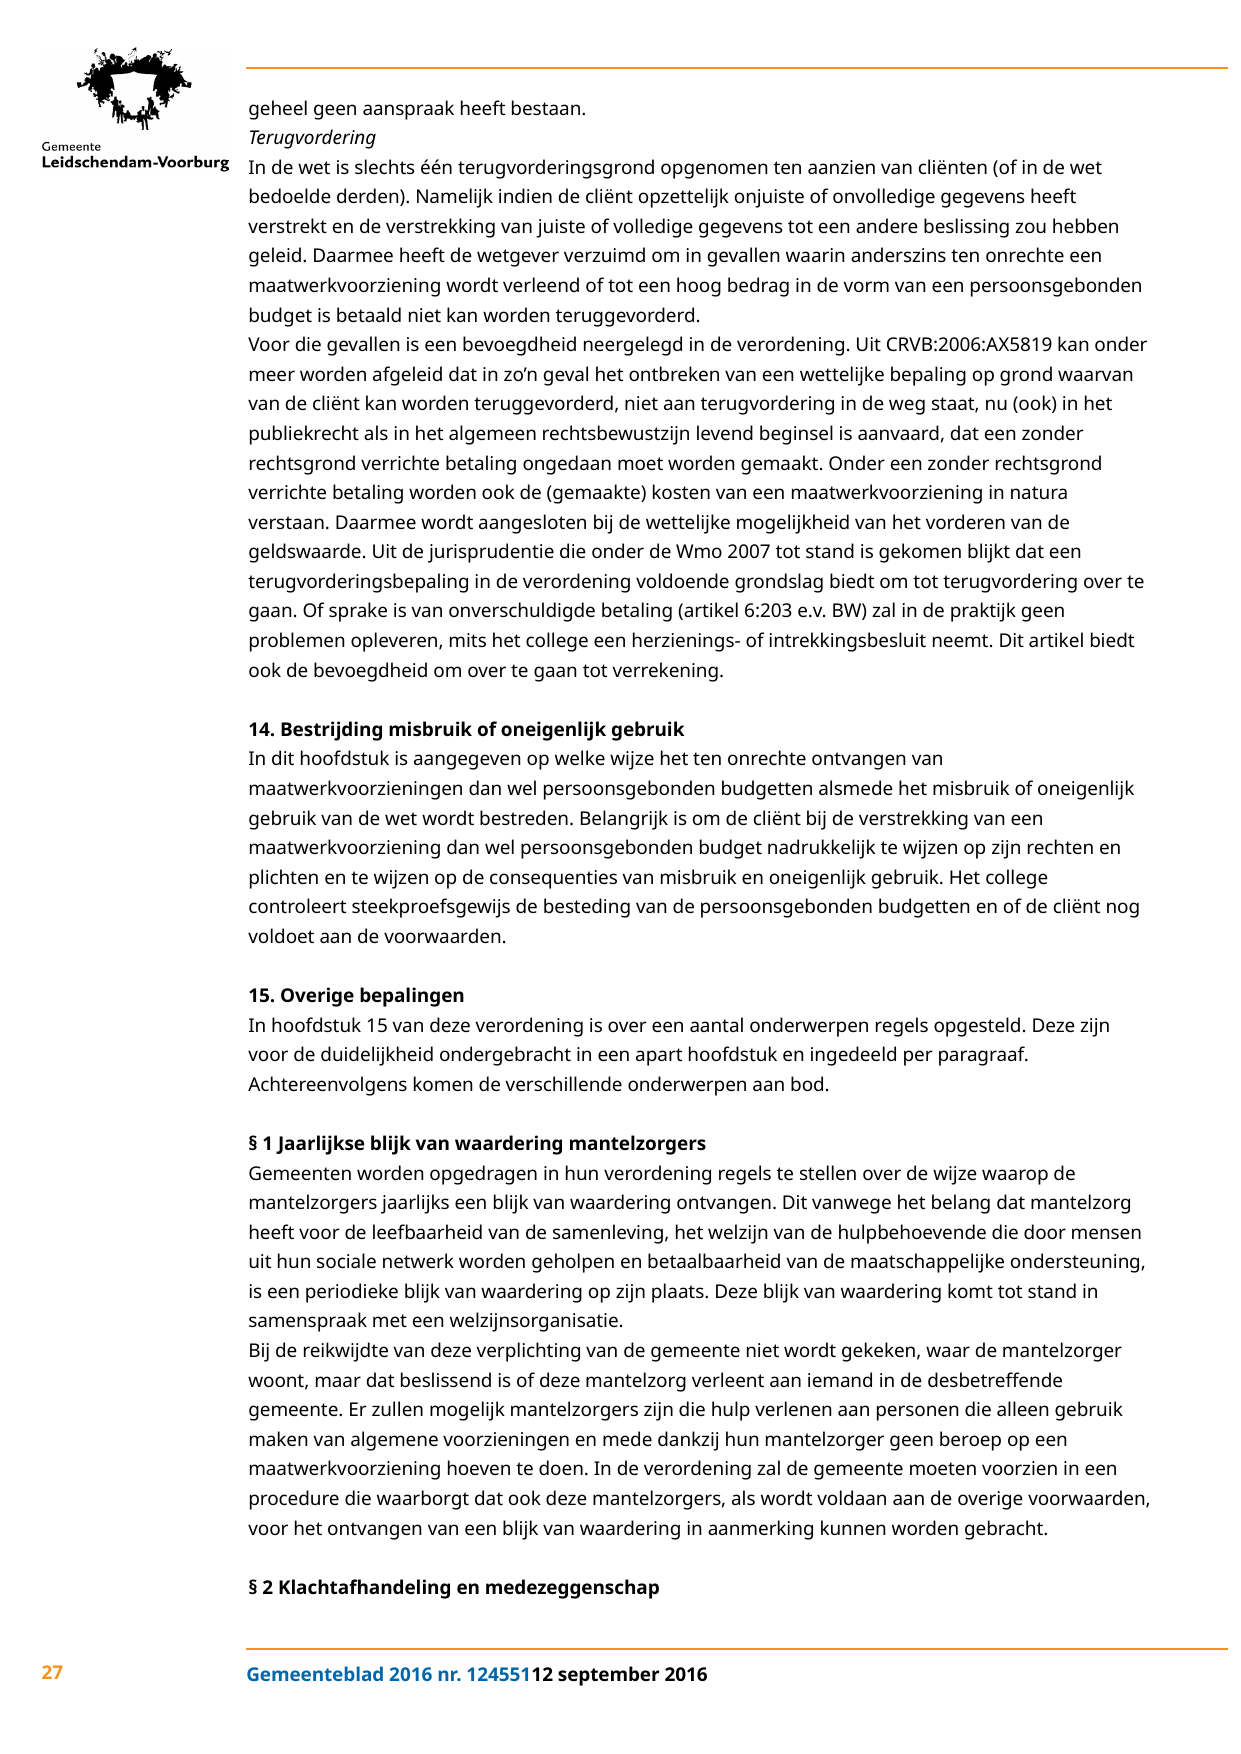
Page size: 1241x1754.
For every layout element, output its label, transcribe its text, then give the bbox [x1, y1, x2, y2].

text In dit hoofdstuk is aangegeven op welke wijze het ten onrechte ontvangen van maatwerkvoorzieningen dan wel persoonsgebonden budgetten alsmede het misbruik of oneigenlijk gebruik van de wet wordt bestreden. Belangrijk is om de cliënt bij de verstrekking van een maatwerkvoorziening dan wel persoonsgebonden budget nadrukkelijk te wijzen op zijn rechten en plichten en te wijzen op de consequenties van misbruik en oneigenlijk gebruik. Het college controleert steekproefsgewijs de besteding van de persoonsgebonden budgetten en of de cliënt nog voldoet aan de voorwaarden. [248, 746, 1152, 949]
text Terugvordering [248, 124, 1152, 150]
text In de wet is slechts één terugvorderingsgrond opgenomen ten aanzien van cliënten (of in de wet bedoelde derden). Namelijk indien de cliënt opzettelijk onjuiste of onvolledige gegevens heeft verstrekt en de verstrekking van juiste of volledige gegevens tot een andere beslissing zou hebben geleid. Daarmee heeft de wetgever verzuimd om in gevallen waarin anderszins ten onrechte een maatwerkvoorziening wordt verleend of tot een hoog bedrag in de vorm van een persoonsgebonden budget is betaald niet kan worden teruggevorderd. [248, 154, 1152, 328]
text 15. Overige bepalingen [248, 982, 1152, 1008]
text § 1 Jaarlijkse blijk van waardering mantelzorgers [248, 1130, 1152, 1156]
text Bij de reikwijdte van deze verplichting van de gemeente niet wordt gekeken, waar de mantelzorger woont, maar dat beslissend is of deze mantelzorg verleent aan iemand in de desbetreffende gemeente. Er zullen mogelijk mantelzorgers zijn die hulp verlenen aan personen die alleen gebruik maken van algemene voorzieningen en mede dankzij hun mantelzorger geen beroep op een maatwerkvoorziening hoeven te doen. In de verordening zal de gemeente moeten voorzien in een procedure die waarborgt dat ook deze mantelzorgers, als wordt voldaan aan de overige voorwaarden, voor het ontvangen van een blijk van waardering in aanmerking kunnen worden gebracht. [248, 1337, 1152, 1541]
text § 2 Klachtafhandeling en medezeggenschap [248, 1574, 1152, 1600]
text geheel geen aanspraak heeft bestaan. [248, 95, 1152, 121]
text 14. Bestrijding misbruik of oneigenlijk gebruik [248, 716, 1152, 742]
picture [41, 47, 231, 172]
text Gemeenten worden opgedragen in hun verordening regels te stellen over de wijze waarop de mantelzorgers jaarlijks een blijk van waardering ontvangen. Dit vanwege het belang dat mantelzorg heeft voor de leefbaarheid van de samenleving, het welzijn van de hulpbehoevende die door mensen uit hun sociale netwerk worden geholpen en betaalbaarheid van de maatschappelijke ondersteuning, is een periodieke blijk van waardering op zijn plaats. Deze blijk van waardering komt tot stand in samenspraak met een welzijnsorganisatie. [248, 1160, 1152, 1333]
text Voor die gevallen is een bevoegdheid neergelegd in de verordening. Uit CRVB:2006:AX5819 kan onder meer worden afgeleid dat in zo’n geval het ontbreken van een wettelijke bepaling op grond waarvan van de cliënt kan worden teruggevorderd, niet aan terugvordering in de weg staat, nu (ook) in het publiekrecht als in het algemeen rechtsbewustzijn levend beginsel is aanvaard, dat een zonder rechtsgrond verrichte betaling ongedaan moet worden gemaakt. Onder een zonder rechtsgrond verrichte betaling worden ook de (gemaakte) kosten van een maatwerkvoorziening in natura verstaan. Daarmee wordt aangesloten bij de wettelijke mogelijkheid van het vorderen van de geldswaarde. Uit de jurisprudentie die onder de Wmo 2007 tot stand is gekomen blijkt dat een terugvorderingsbepaling in de verordening voldoende grondslag biedt om tot terugvordering over te gaan. Of sprake is van onverschuldigde betaling (artikel 6:203 e.v. BW) zal in de praktijk geen problemen opleveren, mits het college een herzienings- of intrekkingsbesluit neemt. Dit artikel biedt ook de bevoegdheid om over te gaan tot verrekening. [248, 331, 1152, 683]
text In hoofdstuk 15 van deze verordening is over een aantal onderwerpen regels opgesteld. Deze zijn voor de duidelijkheid ondergebracht in een apart hoofdstuk en ingedeeld per paragraaf. Achtereenvolgens komen de verschillende onderwerpen aan bod. [248, 1012, 1152, 1097]
